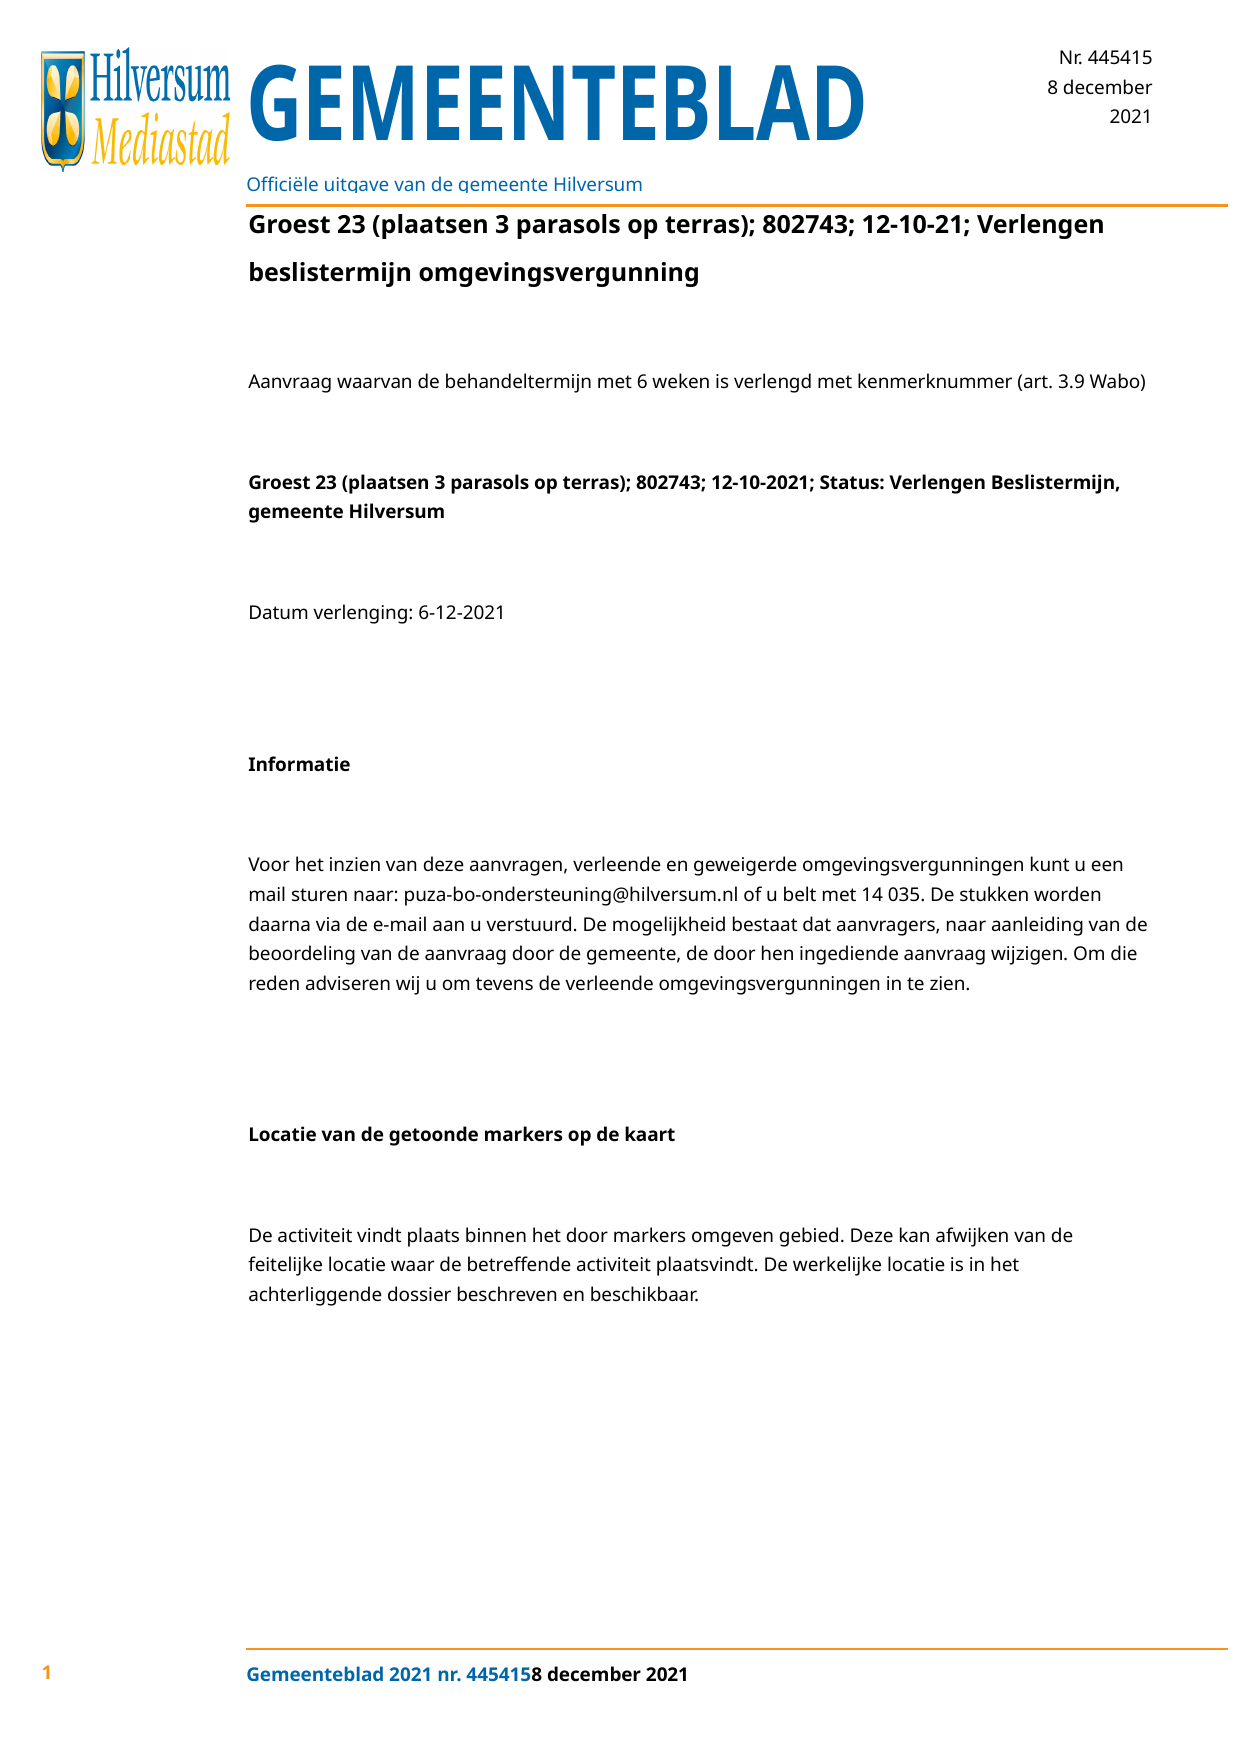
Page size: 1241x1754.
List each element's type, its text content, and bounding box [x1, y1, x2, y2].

text Aanvraag waarvan de behandeltermijn met 6 weken is verlengd met kenmerknummer (art. 3.9 Wabo) [248, 368, 1152, 394]
text Locatie van de getoonde markers op de kaart [248, 1121, 1152, 1147]
text Groest 23 (plaatsen 3 parasols op terras); 802743; 12-10-21; Verlengen beslistermijn omgevingsvergunning [248, 207, 1152, 288]
text Voor het inzien van deze aanvragen, verleende en geweigerde omgevingsvergunningen kunt u een mail sturen naar: puza-bo-ondersteuning@hilversum.nl of u belt met 14 035. De stukken worden daarna via de e-mail aan u verstuurd. De mogelijkheid bestaat dat aanvragers, naar aanleiding van de beoordeling van de aanvraag door de gemeente, de door hen ingediende aanvraag wijzigen. Om die reden adviseren wij u om tevens de verleende omgevingsvergunningen in te zien. [248, 852, 1152, 996]
picture [41, 47, 231, 172]
text Datum verlenging: 6-12-2021 [248, 599, 1152, 625]
text Groest 23 (plaatsen 3 parasols op terras); 802743; 12-10-2021; Status: Verlengen Beslistermijn, gemeente Hilversum [248, 469, 1152, 524]
text Informatie [248, 751, 1152, 777]
text De activiteit vindt plaats binnen het door markers omgeven gebied. Deze kan afwijken van de feitelijke locatie waar de betreffende activiteit plaatsvindt. De werkelijke locatie is in het achterliggende dossier beschreven en beschikbaar. [248, 1222, 1152, 1307]
